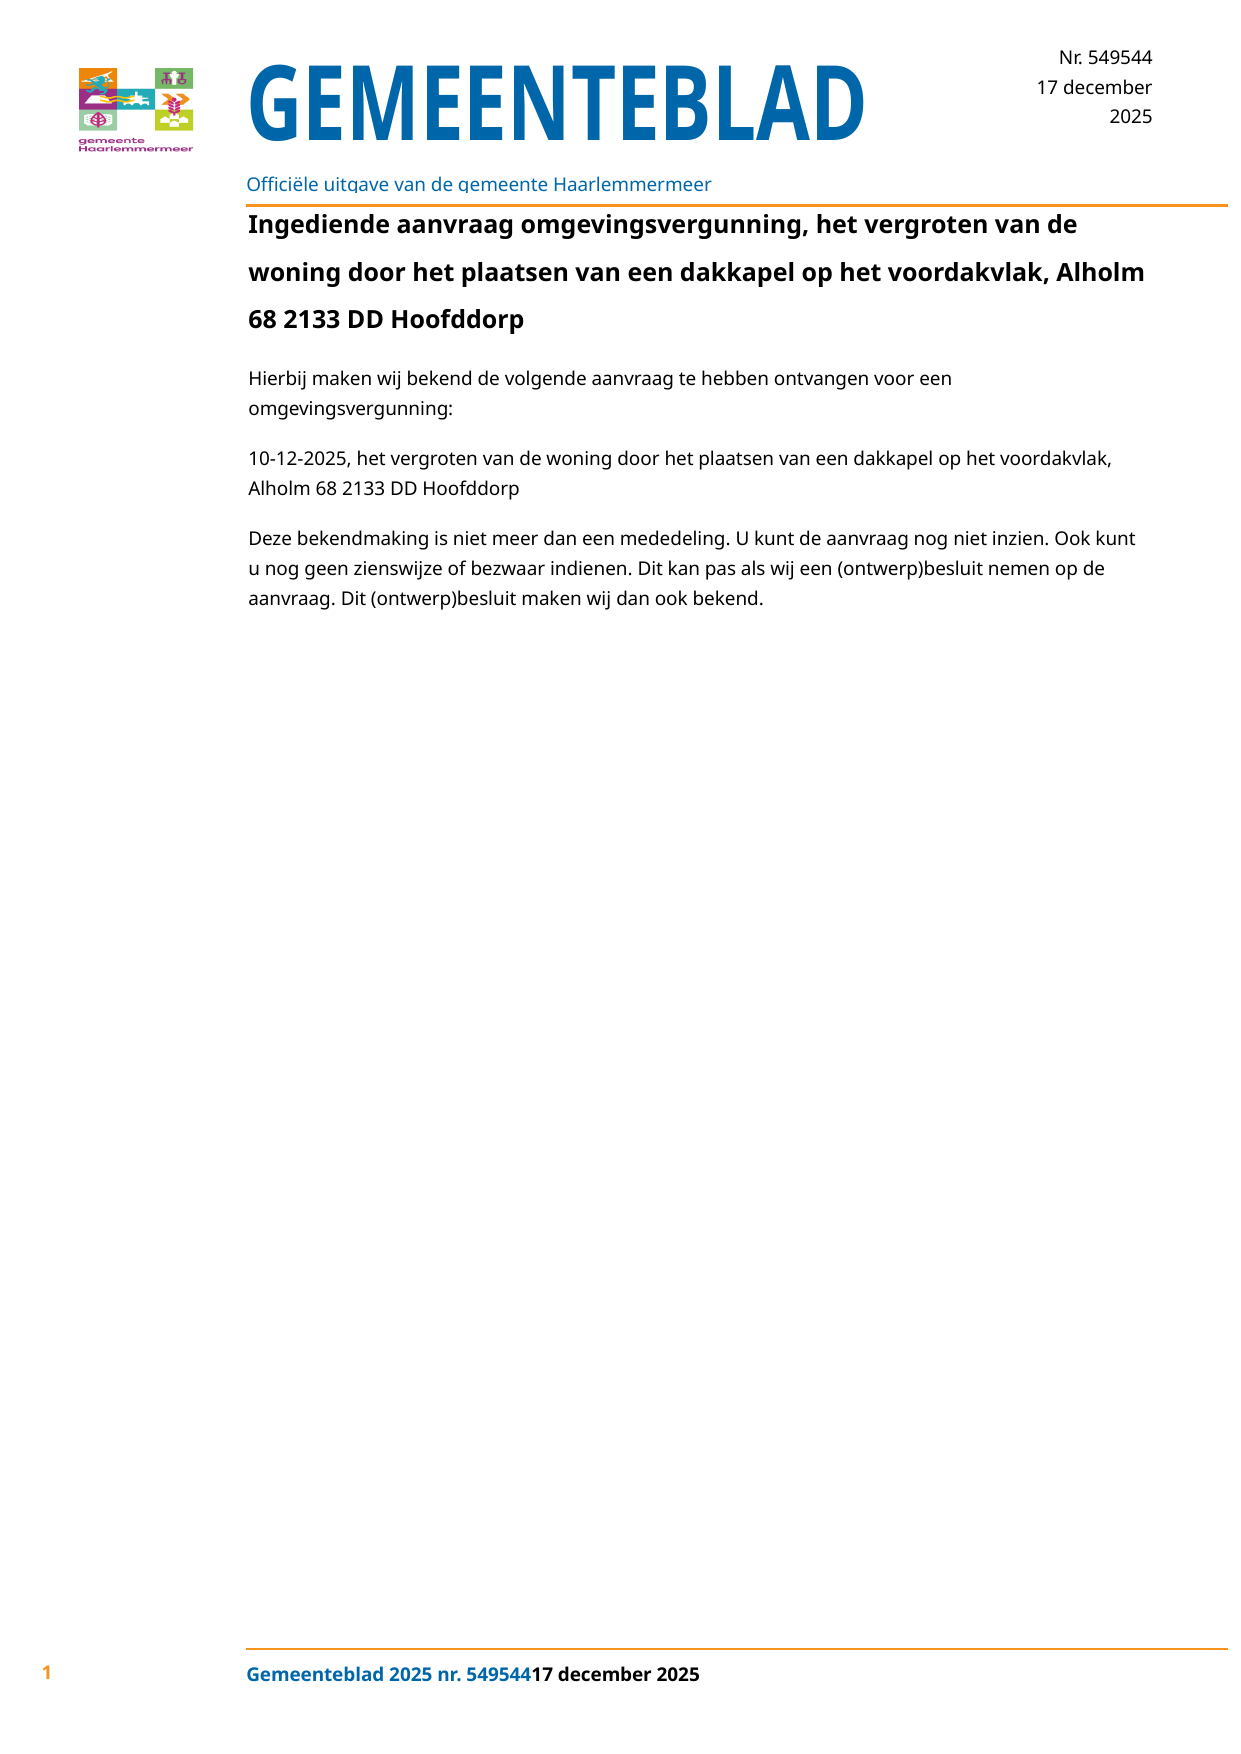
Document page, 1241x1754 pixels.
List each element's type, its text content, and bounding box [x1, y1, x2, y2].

text Ingediende aanvraag omgevingsvergunning, het vergroten van de woning door het plaatsen van een dakkapel op het voordakvlak, Alholm 68 2133 DD Hoofddorp [248, 207, 1152, 336]
text 10-12-2025, het vergroten van de woning door het plaatsen van een dakkapel op het voordakvlak, Alholm 68 2133 DD Hoofddorp [248, 446, 1152, 501]
text Hierbij maken wij bekend de volgende aanvraag te hebben ontvangen voor een omgevingsvergunning: [248, 366, 1152, 421]
text Deze bekendmaking is niet meer dan een mededeling. U kunt de aanvraag nog niet inzien. Ook kunt u nog geen zienswijze of bezwaar indienen. Dit kan pas als wij een (ontwerp)besluit nemen op de aanvraag. Dit (ontwerp)besluit maken wij dan ook bekend. [248, 526, 1152, 610]
picture [41, 47, 231, 172]
